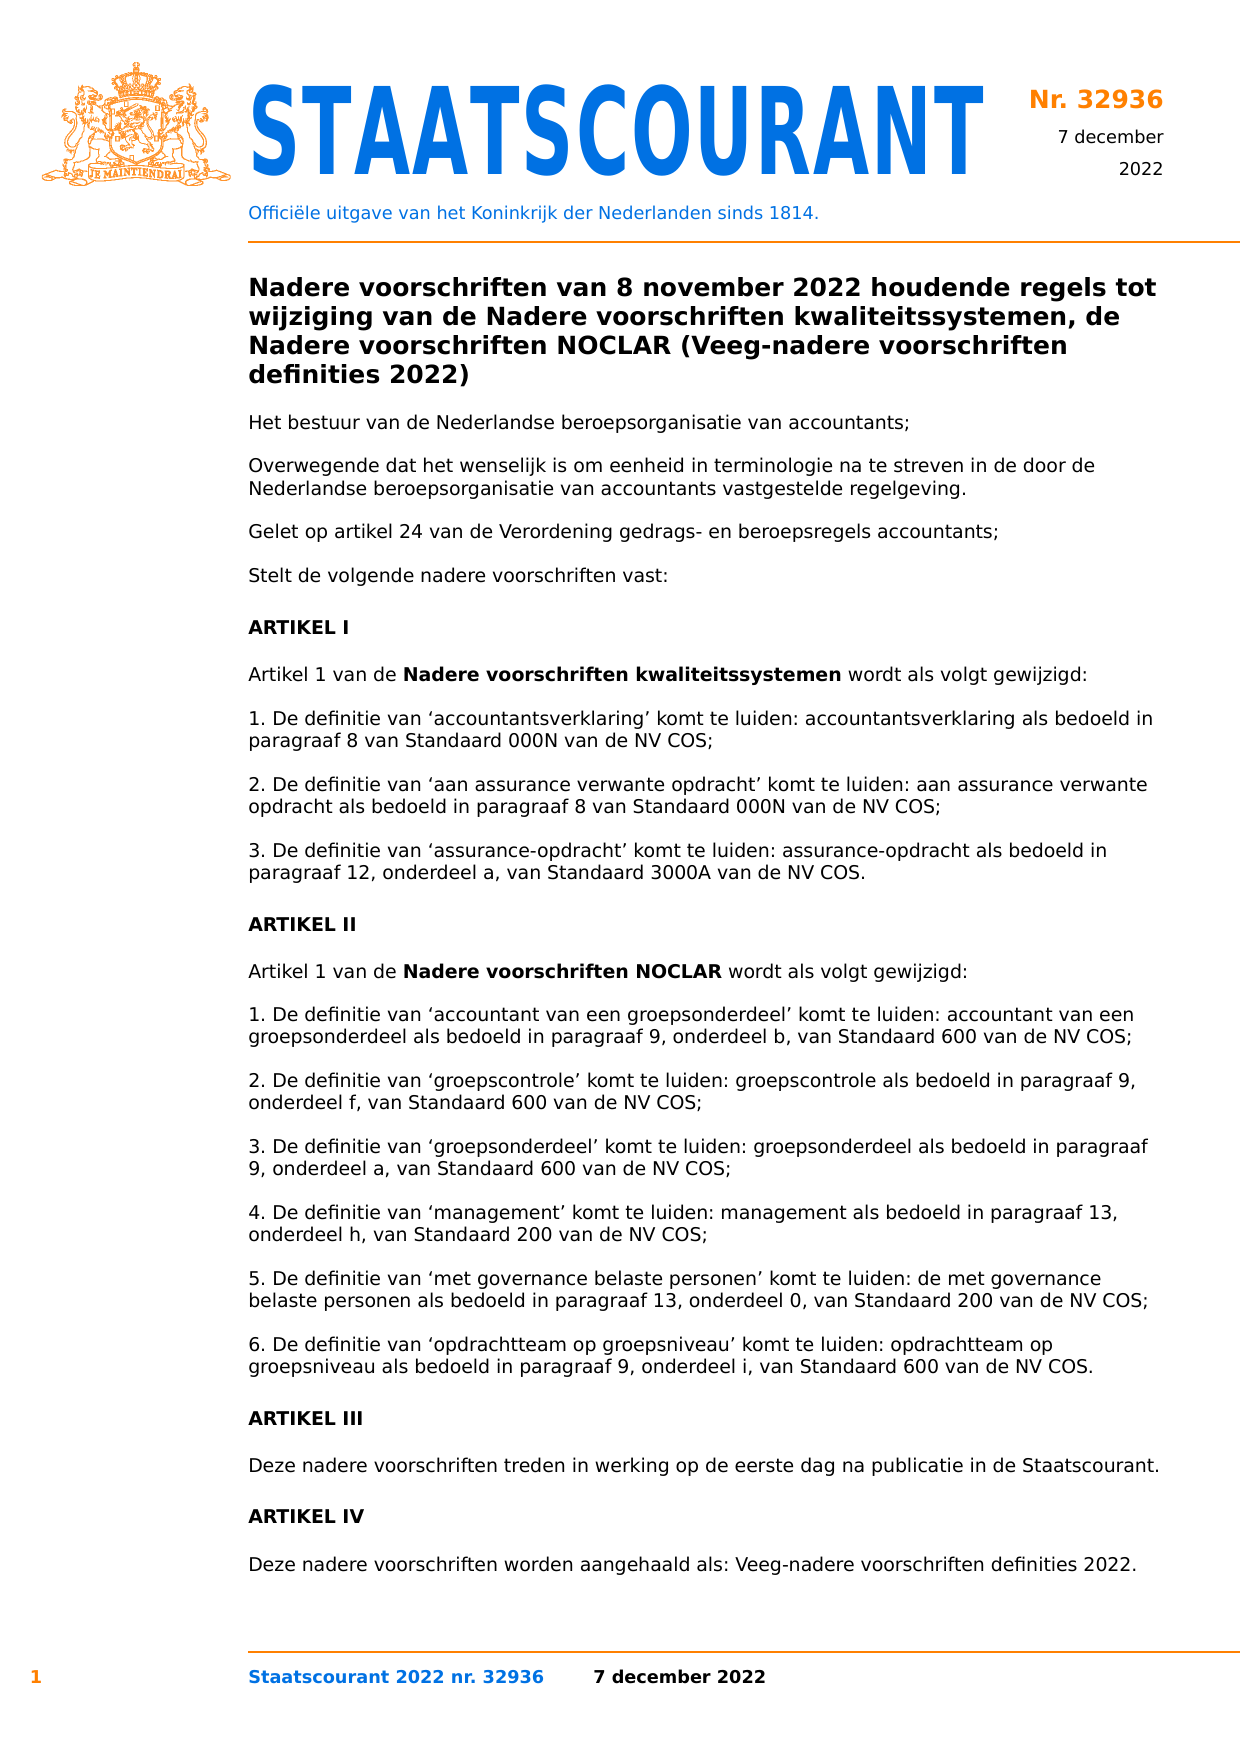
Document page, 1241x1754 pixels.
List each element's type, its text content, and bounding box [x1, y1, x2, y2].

subtitle Nadere voorschriften van 8 november 2022 houdende regels tot wijziging van de Nadere voorschriften kwaliteitssystemen, de Nadere voorschriften NOCLAR (Veeg-nadere voorschriften definities 2022) [248, 273, 1163, 390]
text 3. De definitie van ‘groepsonderdeel’ komt te luiden: groepsonderdeel als bedoeld in paragraaf 9, onderdeel a, van Standaard 600 van de NV COS; [248, 1136, 1163, 1180]
text 4. De definitie van ‘management’ komt te luiden: management als bedoeld in paragraaf 13, onderdeel h, van Standaard 200 van de NV COS; [248, 1202, 1163, 1246]
subtitle ARTIKEL I [248, 617, 1163, 639]
text 3. De definitie van ‘assurance-opdracht’ komt te luiden: assurance-opdracht als bedoeld in paragraaf 12, onderdeel a, van Standaard 3000A van de NV COS. [248, 839, 1163, 883]
table_cell 7 december [998, 121, 1240, 153]
text 2. De definitie van ‘aan assurance verwante opdracht’ komt te luiden: aan assurance verwante opdracht als bedoeld in paragraaf 8 van Standaard 000N van de NV COS; [248, 774, 1163, 818]
subtitle ARTIKEL IV [248, 1506, 1163, 1528]
table_cell 2022 [998, 153, 1240, 203]
table_header STAATSCOURANT [248, 62, 998, 203]
table_header [25, 62, 248, 241]
text Stelt de volgende nadere voorschriften vast: [248, 565, 1163, 587]
text Het bestuur van de Nederlandse beroepsorganisatie van accountants; [248, 412, 1163, 433]
text Deze nadere voorschriften treden in werking op de eerste dag na publicatie in de Staatscourant. [248, 1454, 1163, 1476]
picture [41, 62, 231, 186]
text 1. De definitie van ‘accountantsverklaring’ komt te luiden: accountantsverklaring als bedoeld in paragraaf 8 van Standaard 000N van de NV COS; [248, 708, 1163, 752]
text 2. De definitie van ‘groepscontrole’ komt te luiden: groepscontrole als bedoeld in paragraaf 9, onderdeel f, van Standaard 600 van de NV COS; [248, 1070, 1163, 1114]
text Artikel 1 van de Nadere voorschriften NOCLAR wordt als volgt gewijzigd: [248, 961, 1163, 982]
text Deze nadere voorschriften worden aangehaald als: Veeg-nadere voorschriften definities 2022. [248, 1553, 1163, 1575]
subtitle ARTIKEL III [248, 1407, 1163, 1429]
text Overwegende dat het wenselijk is om eenheid in terminologie na te streven in de door de Nederlandse beroepsorganisatie van accountants vastgestelde regelgeving. [248, 455, 1163, 499]
text Artikel 1 van de Nadere voorschriften kwaliteitssystemen wordt als volgt gewijzigd: [248, 664, 1163, 686]
text 5. De definitie van ‘met governance belaste personen’ komt te luiden: de met governance belaste personen als bedoeld in paragraaf 13, onderdeel 0, van Standaard 200 van de NV COS; [248, 1268, 1163, 1312]
subtitle ARTIKEL II [248, 913, 1163, 936]
table_header Nr. 32936 [998, 62, 1240, 121]
text 6. De definitie van ‘opdrachtteam op groepsniveau’ komt te luiden: opdrachtteam op groepsniveau als bedoeld in paragraaf 9, onderdeel i, van Standaard 600 van de NV COS. [248, 1333, 1163, 1377]
text 1. De definitie van ‘accountant van een groepsonderdeel’ komt te luiden: accountant van een groepsonderdeel als bedoeld in paragraaf 9, onderdeel b, van Standaard 600 van de NV COS; [248, 1004, 1163, 1048]
text Gelet op artikel 24 van de Verordening gedrags- en beroepsregels accountants; [248, 521, 1163, 543]
table_cell Officiële uitgave van het Koninkrijk der Nederlanden sinds 1814. [248, 203, 1240, 241]
